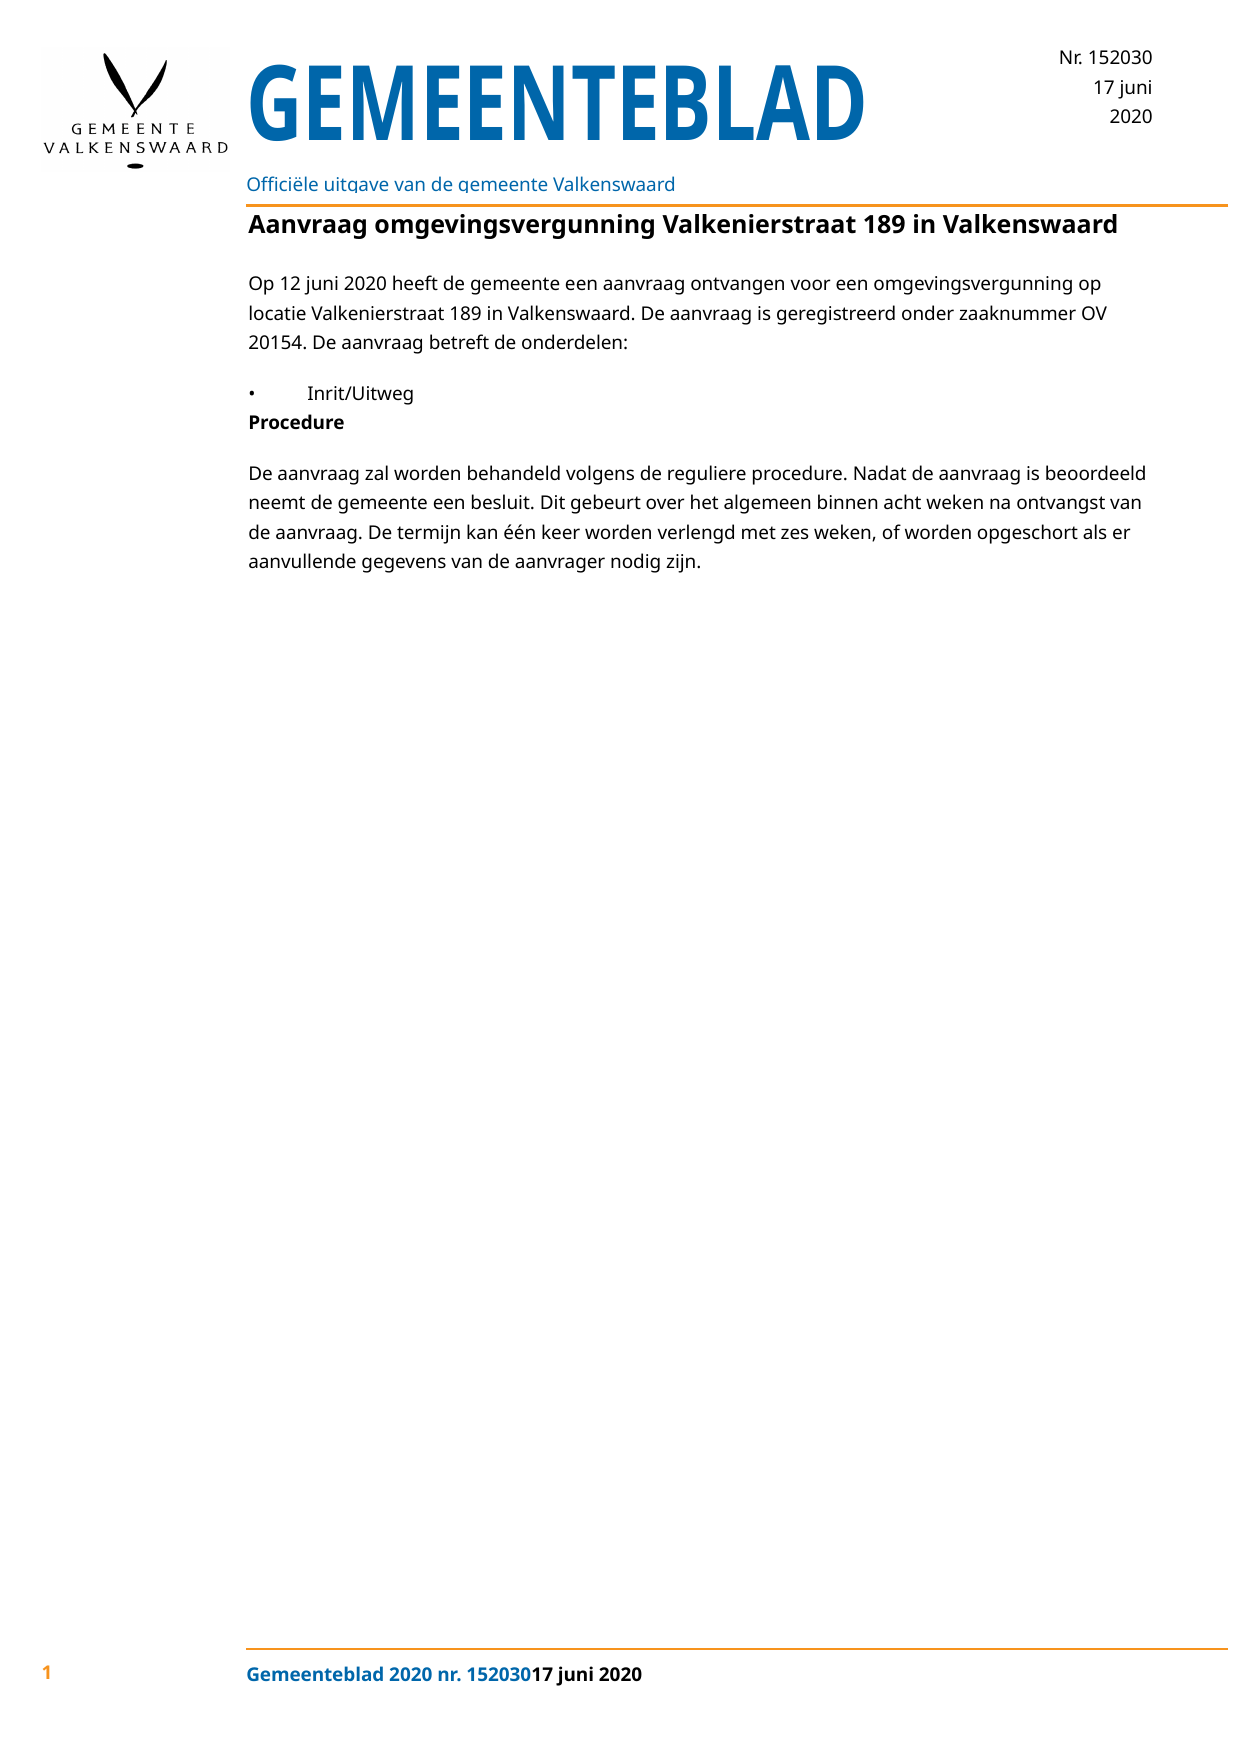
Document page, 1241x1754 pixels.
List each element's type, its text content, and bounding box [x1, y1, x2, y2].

picture [41, 47, 231, 172]
list Inrit/Uitweg [248, 380, 1152, 406]
text Op 12 juni 2020 heeft de gemeente een aanvraag ontvangen voor een omgevingsvergunning op locatie Valkenierstraat 189 in Valkenswaard. De aanvraag is geregistreerd onder zaaknummer OV 20154. De aanvraag betreft de onderdelen: [248, 270, 1152, 355]
text De aanvraag zal worden behandeld volgens de reguliere procedure. Nadat de aanvraag is beoordeeld neemt de gemeente een besluit. Dit gebeurt over het algemeen binnen acht weken na ontvangst van de aanvraag. De termijn kan één keer worden verlengd met zes weken, of worden opgeschort als er aanvullende gegevens van de aanvrager nodig zijn. [248, 460, 1152, 574]
text Procedure [248, 409, 1152, 435]
text Aanvraag omgevingsvergunning Valkenierstraat 189 in Valkenswaard [248, 207, 1152, 241]
